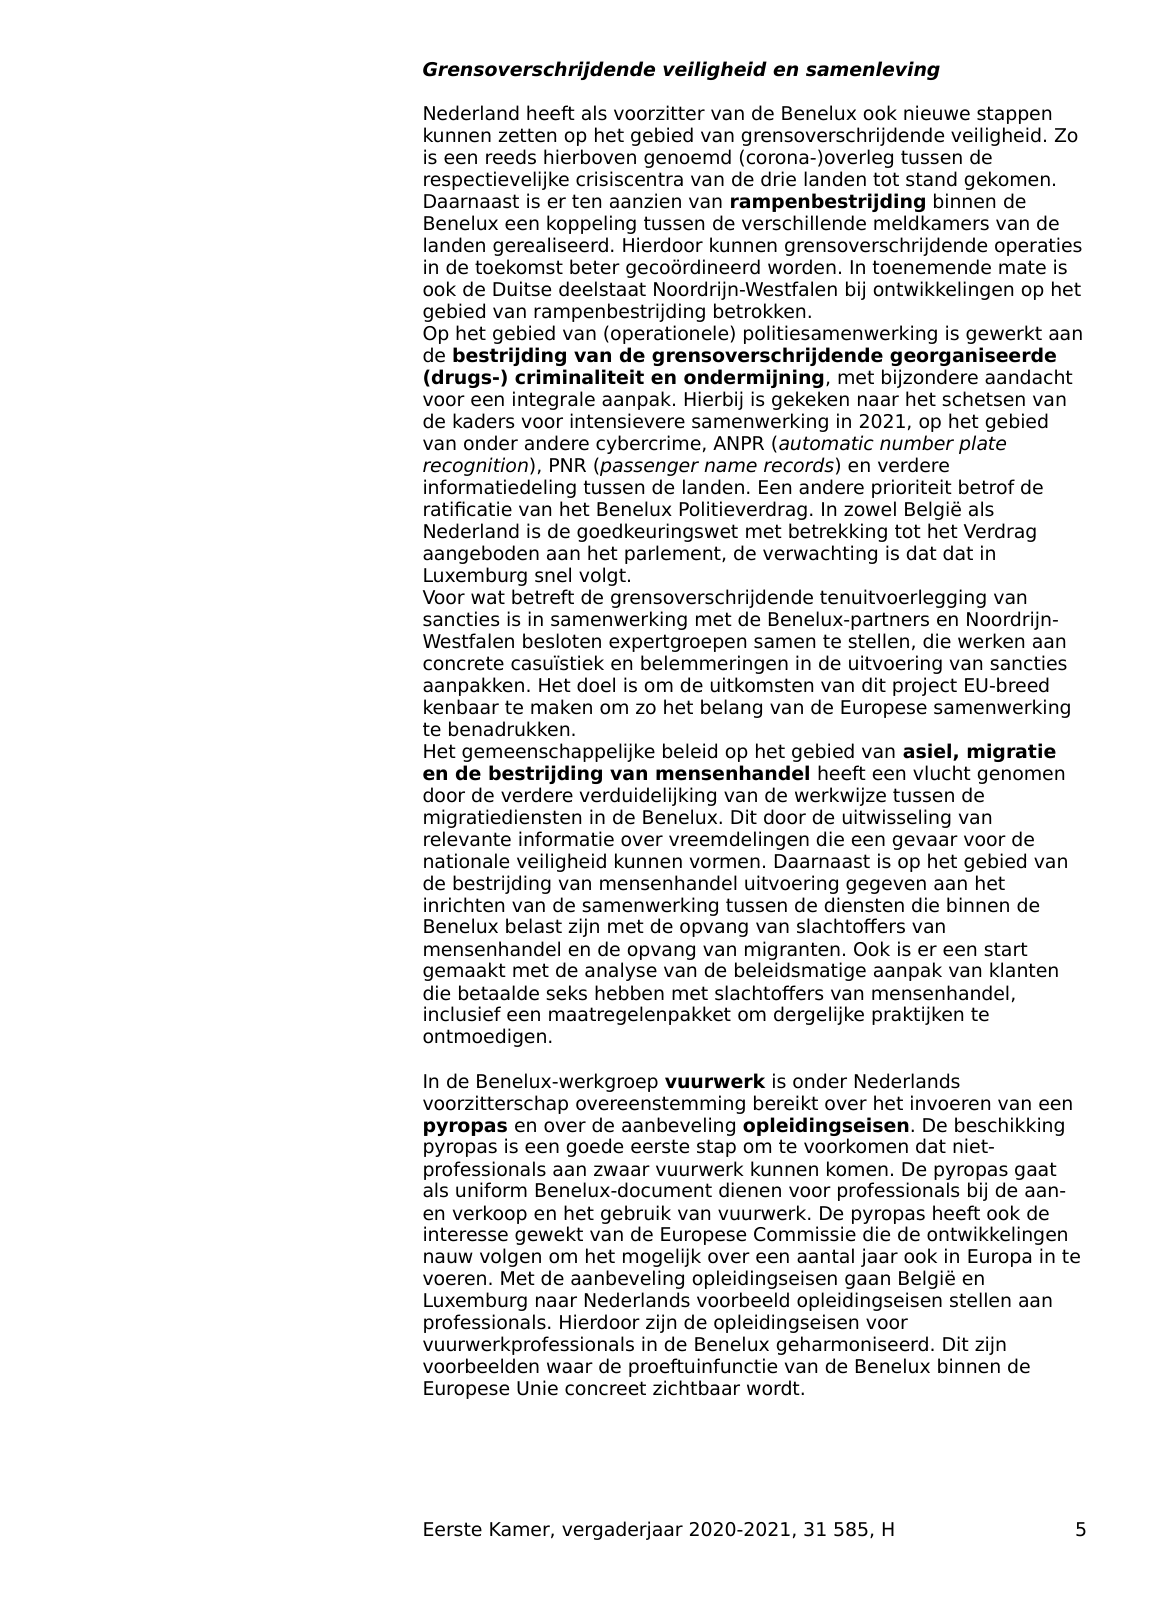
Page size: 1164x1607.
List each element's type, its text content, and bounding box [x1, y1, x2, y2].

text Voor wat betreft de grensoverschrijdende tenuitvoerlegging van sancties is in samenwerking met de Benelux-partners en Noordrijn-Westfalen besloten expertgroepen samen te stellen, die werken aan concrete casuïstiek en belemmeringen in de uitvoering van sancties aanpakken. Het doel is om de uitkomsten van dit project EU-breed kenbaar te maken om zo het belang van de Europese samenwerking te benadrukken. [422, 587, 1087, 741]
text In de Benelux-werkgroep vuurwerk is onder Nederlands voorzitterschap overeenstemming bereikt over het invoeren van een pyropas en over de aanbeveling opleidingseisen. De beschikking pyropas is een goede eerste stap om te voorkomen dat niet-professionals aan zwaar vuurwerk kunnen komen. De pyropas gaat als uniform Benelux-document dienen voor professionals bij de aan- en verkoop en het gebruik van vuurwerk. De pyropas heeft ook de interesse gewekt van de Europese Commissie die de ontwikkelingen nauw volgen om het mogelijk over een aantal jaar ook in Europa in te voeren. Met de aanbeveling opleidingseisen gaan België en Luxemburg naar Nederlands voorbeeld opleidingseisen stellen aan professionals. Hierdoor zijn de opleidingseisen voor vuurwerkprofessionals in de Benelux geharmoniseerd. Dit zijn voorbeelden waar de proeftuinfunctie van de Benelux binnen de Europese Unie concreet zichtbaar wordt. [422, 1071, 1087, 1400]
subtitle Grensoverschrijdende veiligheid en samenleving [422, 59, 1087, 81]
text Nederland heeft als voorzitter van de Benelux ook nieuwe stappen kunnen zetten op het gebied van grensoverschrijdende veiligheid. Zo is een reeds hierboven genoemd (corona-)overleg tussen de respectievelijke crisiscentra van de drie landen tot stand gekomen. Daarnaast is er ten aanzien van rampenbestrijding binnen de Benelux een koppeling tussen de verschillende meldkamers van de landen gerealiseerd. Hierdoor kunnen grensoverschrijdende operaties in de toekomst beter gecoördineerd worden. In toenemende mate is ook de Duitse deelstaat Noordrijn-Westfalen bij ontwikkelingen op het gebied van rampenbestrijding betrokken. [422, 103, 1087, 323]
text Op het gebied van (operationele) politiesamenwerking is gewerkt aan de bestrijding van de grensoverschrijdende georganiseerde (drugs-) criminaliteit en ondermijning, met bijzondere aandacht voor een integrale aanpak. Hierbij is gekeken naar het schetsen van de kaders voor intensievere samenwerking in 2021, op het gebied van onder andere cybercrime, ANPR (automatic number plate recognition), PNR (passenger name records) en verdere informatiedeling tussen de landen. Een andere prioriteit betrof de ratificatie van het Benelux Politieverdrag. In zowel België als Nederland is de goedkeuringswet met betrekking tot het Verdrag aangeboden aan het parlement, de verwachting is dat dat in Luxemburg snel volgt. [422, 323, 1087, 587]
text Het gemeenschappelijke beleid op het gebied van asiel, migratie en de bestrijding van mensenhandel heeft een vlucht genomen door de verdere verduidelijking van de werkwijze tussen de migratiediensten in de Benelux. Dit door de uitwisseling van relevante informatie over vreemdelingen die een gevaar voor de nationale veiligheid kunnen vormen. Daarnaast is op het gebied van de bestrijding van mensenhandel uitvoering gegeven aan het inrichten van de samenwerking tussen de diensten die binnen de Benelux belast zijn met de opvang van slachtoffers van mensenhandel en de opvang van migranten. Ook is er een start gemaakt met de analyse van de beleidsmatige aanpak van klanten die betaalde seks hebben met slachtoffers van mensenhandel, inclusief een maatregelenpakket om dergelijke praktijken te ontmoedigen. [422, 741, 1087, 1048]
